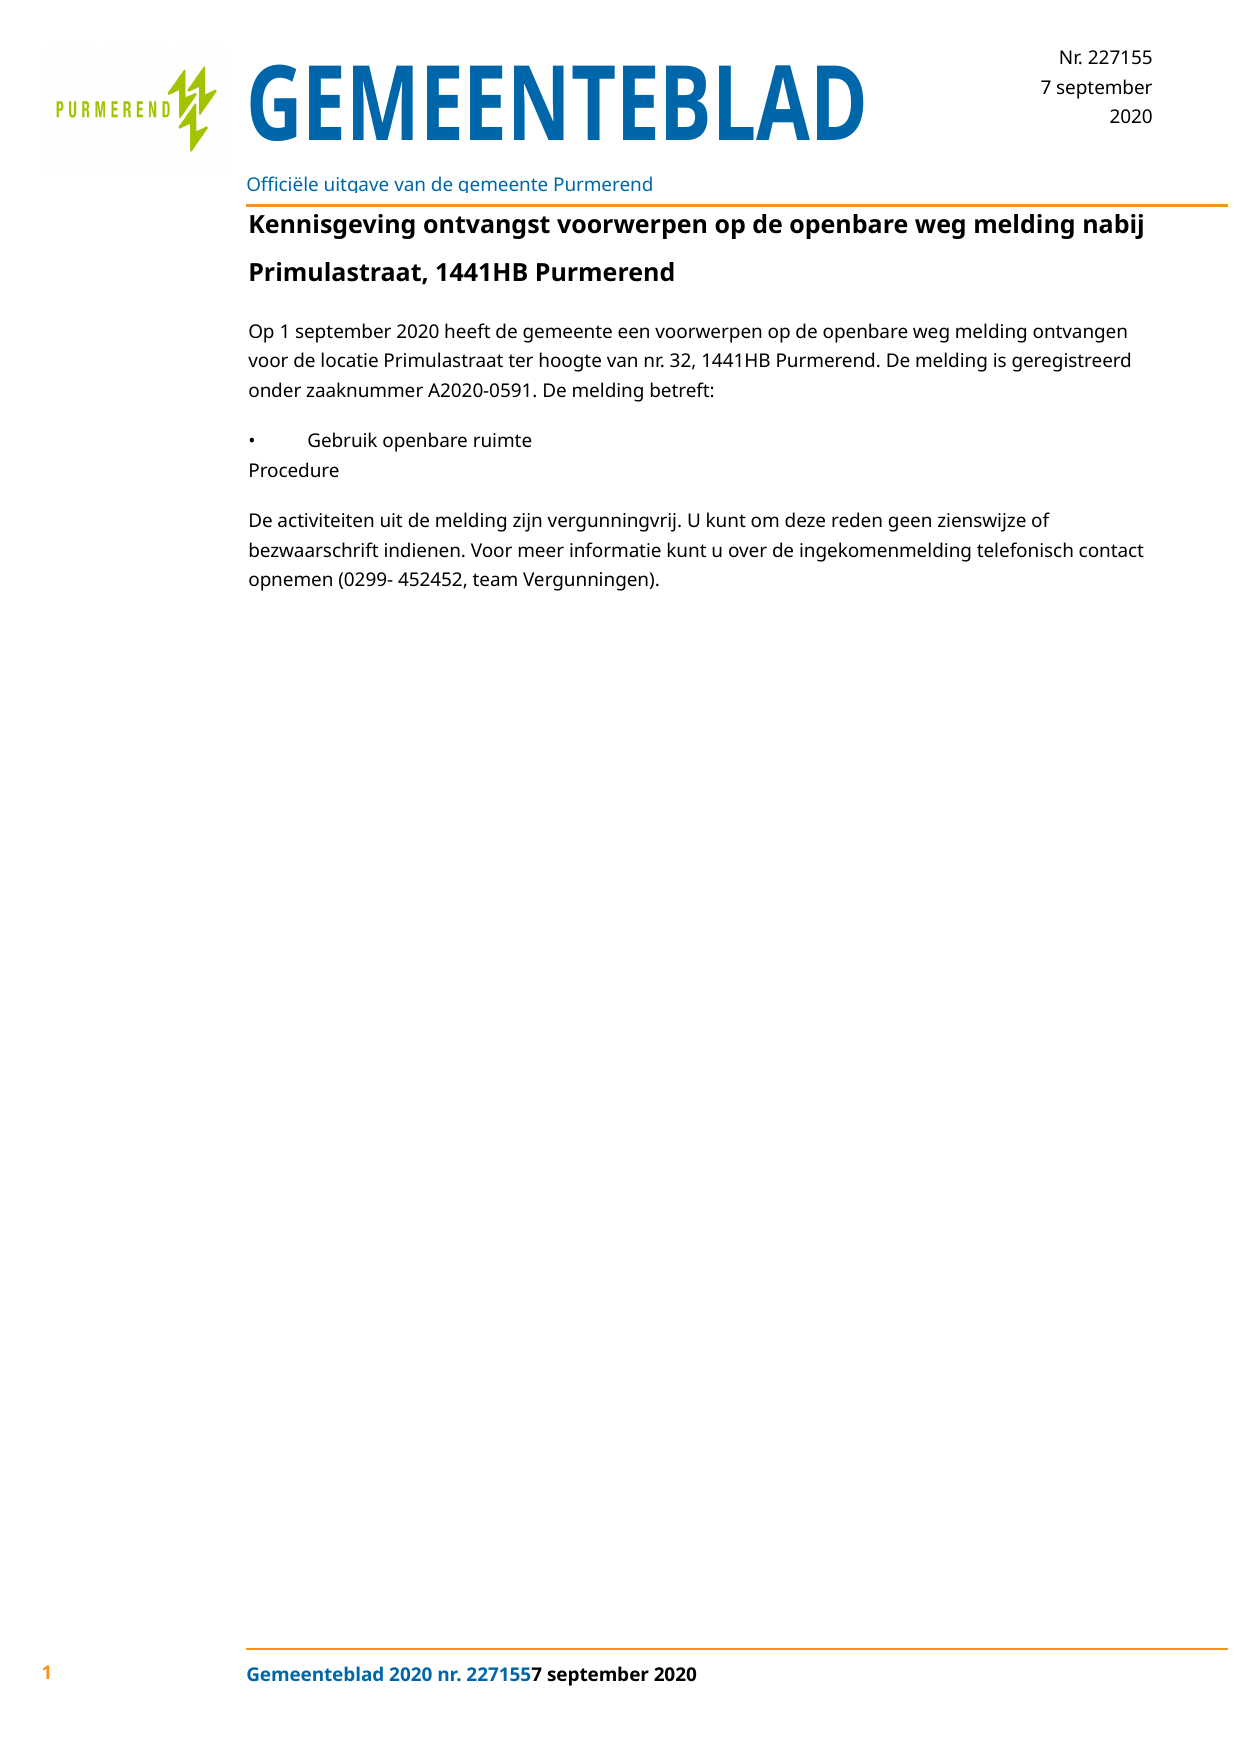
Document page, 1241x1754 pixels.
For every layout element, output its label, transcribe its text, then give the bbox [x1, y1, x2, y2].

text Procedure [248, 457, 1152, 483]
list Gebruik openbare ruimte [248, 427, 1152, 453]
text De activiteiten uit de melding zijn vergunningvrij. U kunt om deze reden geen zienswijze of bezwaarschrift indienen. Voor meer informatie kunt u over de ingekomenmelding telefonisch contact opnemen (0299- 452452, team Vergunningen). [248, 507, 1152, 592]
picture [41, 47, 231, 172]
text Op 1 september 2020 heeft de gemeente een voorwerpen op de openbare weg melding ontvangen voor de locatie Primulastraat ter hoogte van nr. 32, 1441HB Purmerend. De melding is geregistreerd onder zaaknummer A2020-0591. De melding betreft: [248, 318, 1152, 403]
text Kennisgeving ontvangst voorwerpen op de openbare weg melding nabij Primulastraat, 1441HB Purmerend [248, 207, 1152, 288]
